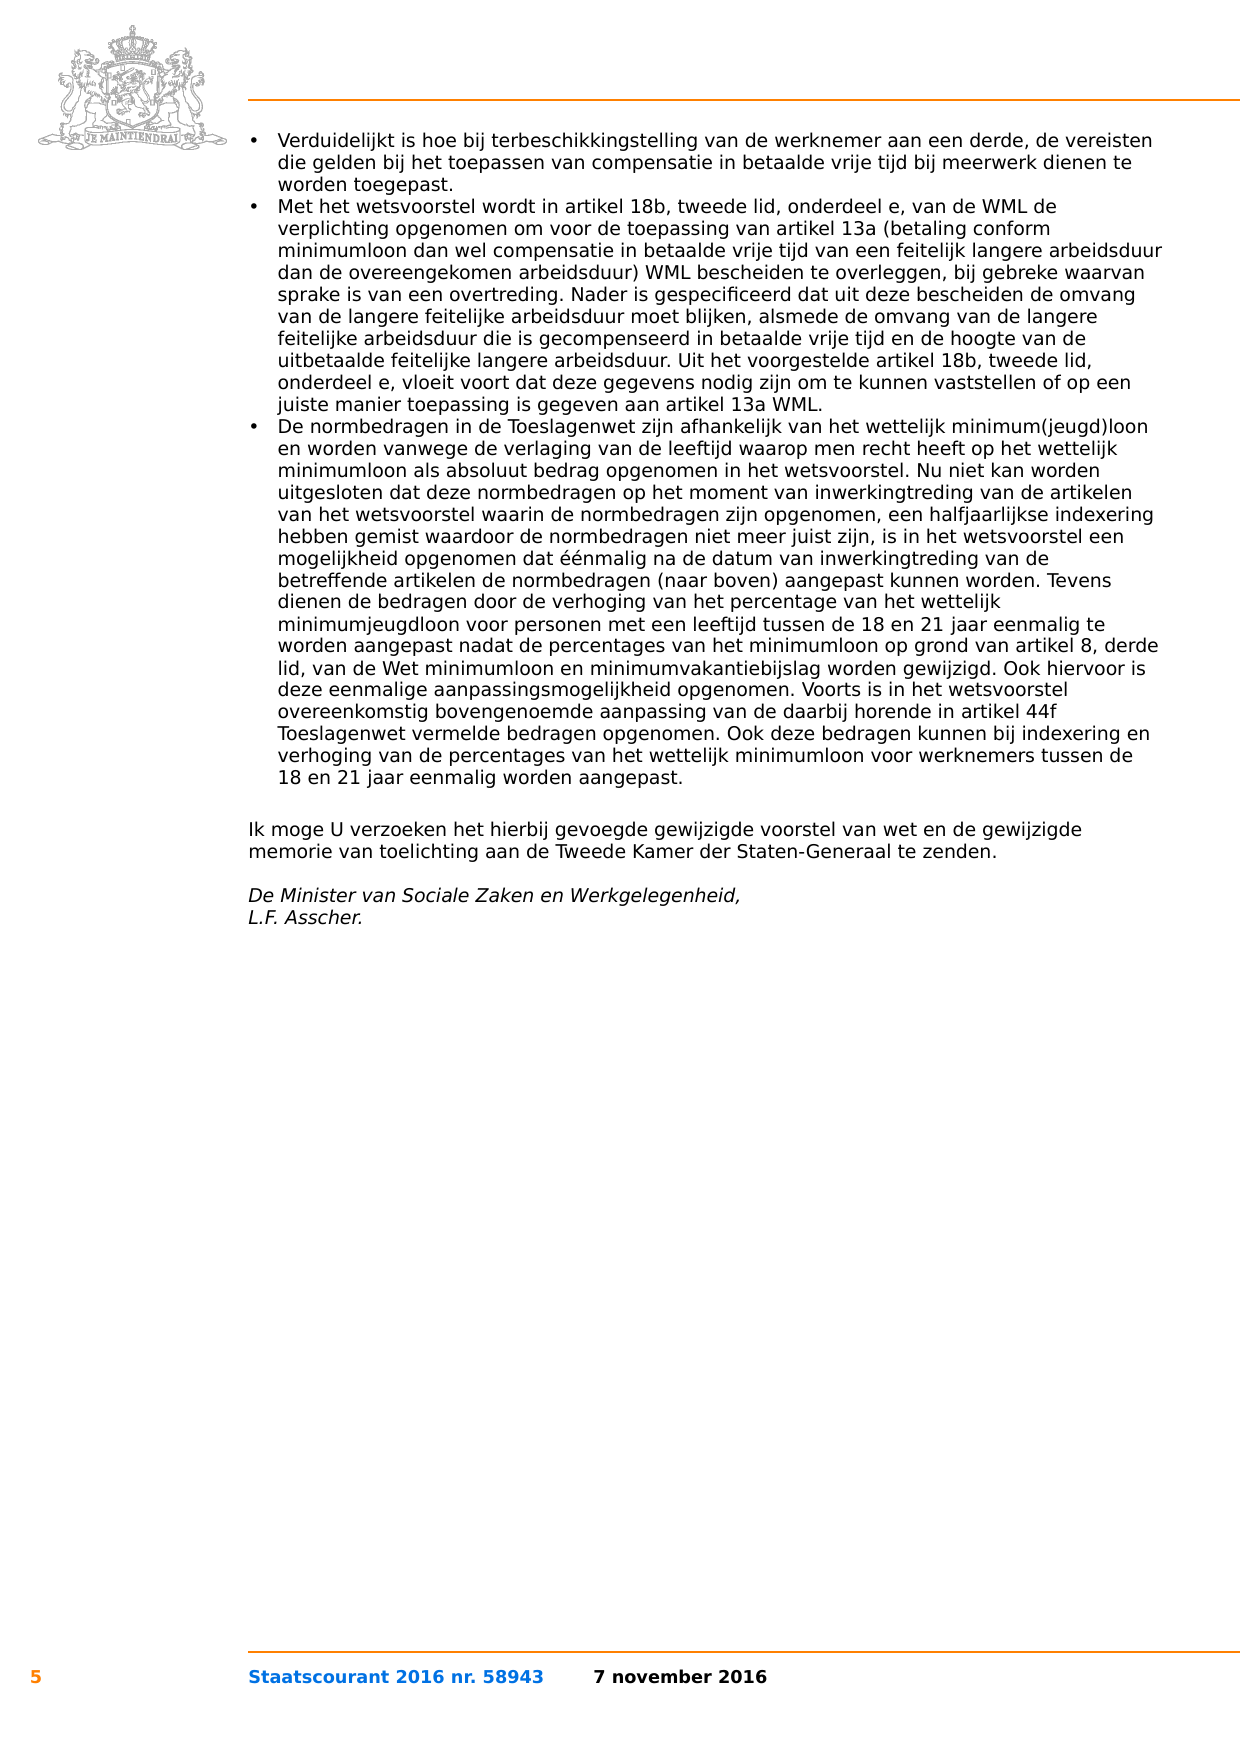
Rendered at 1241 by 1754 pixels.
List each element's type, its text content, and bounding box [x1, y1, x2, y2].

text • De normbedragen in de Toeslagenwet zijn afhankelijk van het wettelijk minimum(jeugd)loon en worden vanwege de verlaging van de leeftijd waarop men recht heeft op het wettelijk minimumloon als absoluut bedrag opgenomen in het wetsvoorstel. Nu niet kan worden uitgesloten dat deze normbedragen op het moment van inwerkingtreding van de artikelen van het wetsvoorstel waarin de normbedragen zijn opgenomen, een halfjaarlijkse indexering hebben gemist waardoor de normbedragen niet meer juist zijn, is in het wetsvoorstel een mogelijkheid opgenomen dat éénmalig na de datum van inwerkingtreding van de betreffende artikelen de normbedragen (naar boven) aangepast kunnen worden. Tevens dienen de bedragen door de verhoging van het percentage van het wettelijk minimumjeugdloon voor personen met een leeftijd tussen de 18 en 21 jaar eenmalig te worden aangepast nadat de percentages van het minimumloon op grond van artikel 8, derde lid, van de Wet minimumloon en minimumvakantiebijslag worden gewijzigd. Ook hiervoor is deze eenmalige aanpassingsmogelijkheid opgenomen. Voorts is in het wetsvoorstel overeenkomstig bovengenoemde aanpassing van de daarbij horende in artikel 44f Toeslagenwet vermelde bedragen opgenomen. Ook deze bedragen kunnen bij indexering en verhoging van de percentages van het wettelijk minimumloon voor werknemers tussen de 18 en 21 jaar eenmalig worden aangepast. [248, 416, 1163, 789]
text • Verduidelijkt is hoe bij terbeschikkingstelling van de werknemer aan een derde, de vereisten die gelden bij het toepassen van compensatie in betaalde vrije tijd bij meerwerk dienen te worden toegepast. [248, 130, 1163, 196]
text • Met het wetsvoorstel wordt in artikel 18b, tweede lid, onderdeel e, van de WML de verplichting opgenomen om voor de toepassing van artikel 13a (betaling conform minimumloon dan wel compensatie in betaalde vrije tijd van een feitelijk langere arbeidsduur dan de overeengekomen arbeidsduur) WML bescheiden te overleggen, bij gebreke waarvan sprake is van een overtreding. Nader is gespecificeerd dat uit deze bescheiden de omvang van de langere feitelijke arbeidsduur moet blijken, alsmede de omvang van de langere feitelijke arbeidsduur die is gecompenseerd in betaalde vrije tijd en de hoogte van de uitbetaalde feitelijke langere arbeidsduur. Uit het voorgestelde artikel 18b, tweede lid, onderdeel e, vloeit voort dat deze gegevens nodig zijn om te kunnen vaststellen of op een juiste manier toepassing is gegeven aan artikel 13a WML. [248, 196, 1163, 416]
text De Minister van Sociale Zaken en Werkgelegenheid, L.F. Asscher. [248, 885, 1163, 929]
picture [38, 25, 227, 150]
text Ik moge U verzoeken het hierbij gevoegde gewijzigde voorstel van wet en de gewijzigde memorie van toelichting aan de Tweede Kamer der Staten-Generaal te zenden. [248, 819, 1163, 863]
